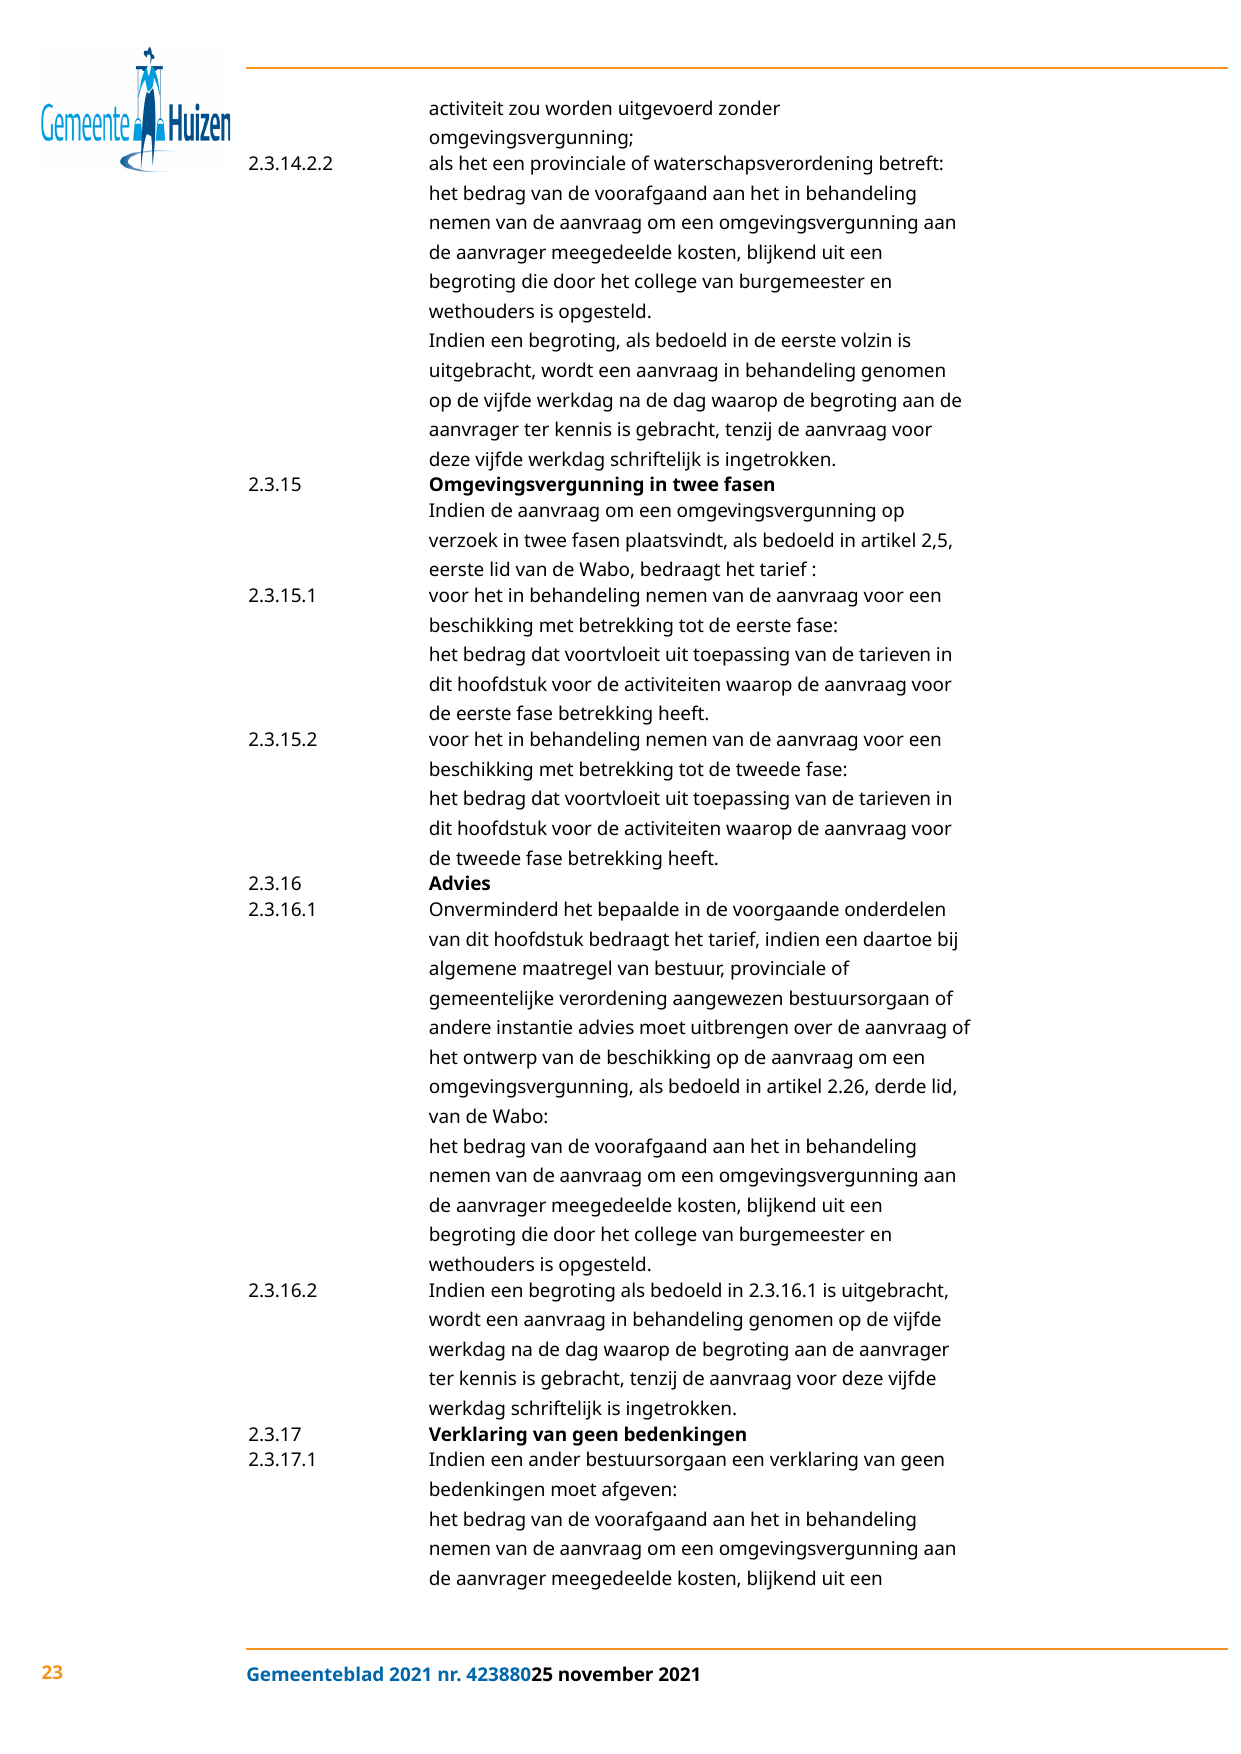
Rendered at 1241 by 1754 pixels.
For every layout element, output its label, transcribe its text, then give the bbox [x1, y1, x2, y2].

table_cell voor het in behandeling nemen van de aanvraag voor een beschikking met betrekking tot de eerste fase: het bedrag dat voortvloeit uit toepassing van de tarieven in dit hoofdstuk voor de activiteiten waarop de aanvraag voor de eerste fase betrekking heeft. [429, 582, 971, 726]
table_cell activiteit zou worden uitgevoerd zonder omgevingsvergunning; [429, 95, 971, 150]
table_cell 2.3.16.2 [248, 1277, 429, 1421]
table_cell Indien de aanvraag om een omgevingsvergunning op verzoek in twee fasen plaatsvindt, als bedoeld in artikel 2,5, eerste lid van de Wabo, bedraagt het tarief : [429, 498, 971, 582]
table_cell [971, 896, 1152, 1277]
table_cell 2.3.16.1 [248, 896, 429, 1277]
table_cell [971, 1447, 1152, 1591]
table_cell Indien een ander bestuursorgaan een verklaring van geen bedenkingen moet afgeven: het bedrag van de voorafgaand aan het in behandeling nemen van de aanvraag om een omgevingsvergunning aan de aanvrager meegedeelde kosten, blijkend uit een [429, 1447, 971, 1591]
table_cell 2.3.15.1 [248, 582, 429, 726]
table_cell [971, 472, 1152, 497]
table_cell Omgevingsvergunning in twee fasen [429, 472, 971, 497]
table_cell Advies [429, 870, 971, 896]
table_cell Indien een begroting als bedoeld in 2.3.16.1 is uitgebracht, wordt een aanvraag in behandeling genomen op de vijfde werkdag na de dag waarop de begroting aan de aanvrager ter kennis is gebracht, tenzij de aanvraag voor deze vijfde werkdag schriftelijk is ingetrokken. [429, 1277, 971, 1421]
table_cell 2.3.17.1 [248, 1447, 429, 1591]
table_cell [971, 150, 1152, 472]
table_cell 2.3.15.2 [248, 726, 429, 870]
table_cell voor het in behandeling nemen van de aanvraag voor een beschikking met betrekking tot de tweede fase: het bedrag dat voortvloeit uit toepassing van de tarieven in dit hoofdstuk voor de activiteiten waarop de aanvraag voor de tweede fase betrekking heeft. [429, 726, 971, 870]
table_cell Verklaring van geen bedenkingen [429, 1421, 971, 1447]
table_cell [971, 1277, 1152, 1421]
table_cell 2.3.17 [248, 1421, 429, 1447]
table_cell Onverminderd het bepaalde in de voorgaande onderdelen van dit hoofdstuk bedraagt het tarief, indien een daartoe bij algemene maatregel van bestuur, provinciale of gemeentelijke verordening aangewezen bestuursorgaan of andere instantie advies moet uitbrengen over de aanvraag of het ontwerp van de beschikking op de aanvraag om een omgevingsvergunning, als bedoeld in artikel 2.26, derde lid, van de Wabo: het bedrag van de voorafgaand aan het in behandeling nemen van de aanvraag om een omgevingsvergunning aan de aanvrager meegedeelde kosten, blijkend uit een begroting die door het college van burgemeester en wethouders is opgesteld. [429, 896, 971, 1277]
table_cell [248, 95, 429, 150]
table_cell [971, 95, 1152, 150]
picture [41, 47, 231, 172]
table_cell [971, 1421, 1152, 1447]
table_cell [971, 582, 1152, 726]
table_cell [971, 870, 1152, 896]
table_cell als het een provinciale of waterschapsverordening betreft: het bedrag van de voorafgaand aan het in behandeling nemen van de aanvraag om een omgevingsvergunning aan de aanvrager meegedeelde kosten, blijkend uit een begroting die door het college van burgemeester en wethouders is opgesteld. Indien een begroting, als bedoeld in de eerste volzin is uitgebracht, wordt een aanvraag in behandeling genomen op de vijfde werkdag na de dag waarop de begroting aan de aanvrager ter kennis is gebracht, tenzij de aanvraag voor deze vijfde werkdag schriftelijk is ingetrokken. [429, 150, 971, 472]
table_cell [248, 498, 429, 582]
table_cell 2.3.15 [248, 472, 429, 497]
table_cell [971, 498, 1152, 582]
table_cell 2.3.14.2.2 [248, 150, 429, 472]
table_cell 2.3.16 [248, 870, 429, 896]
table_cell [971, 726, 1152, 870]
